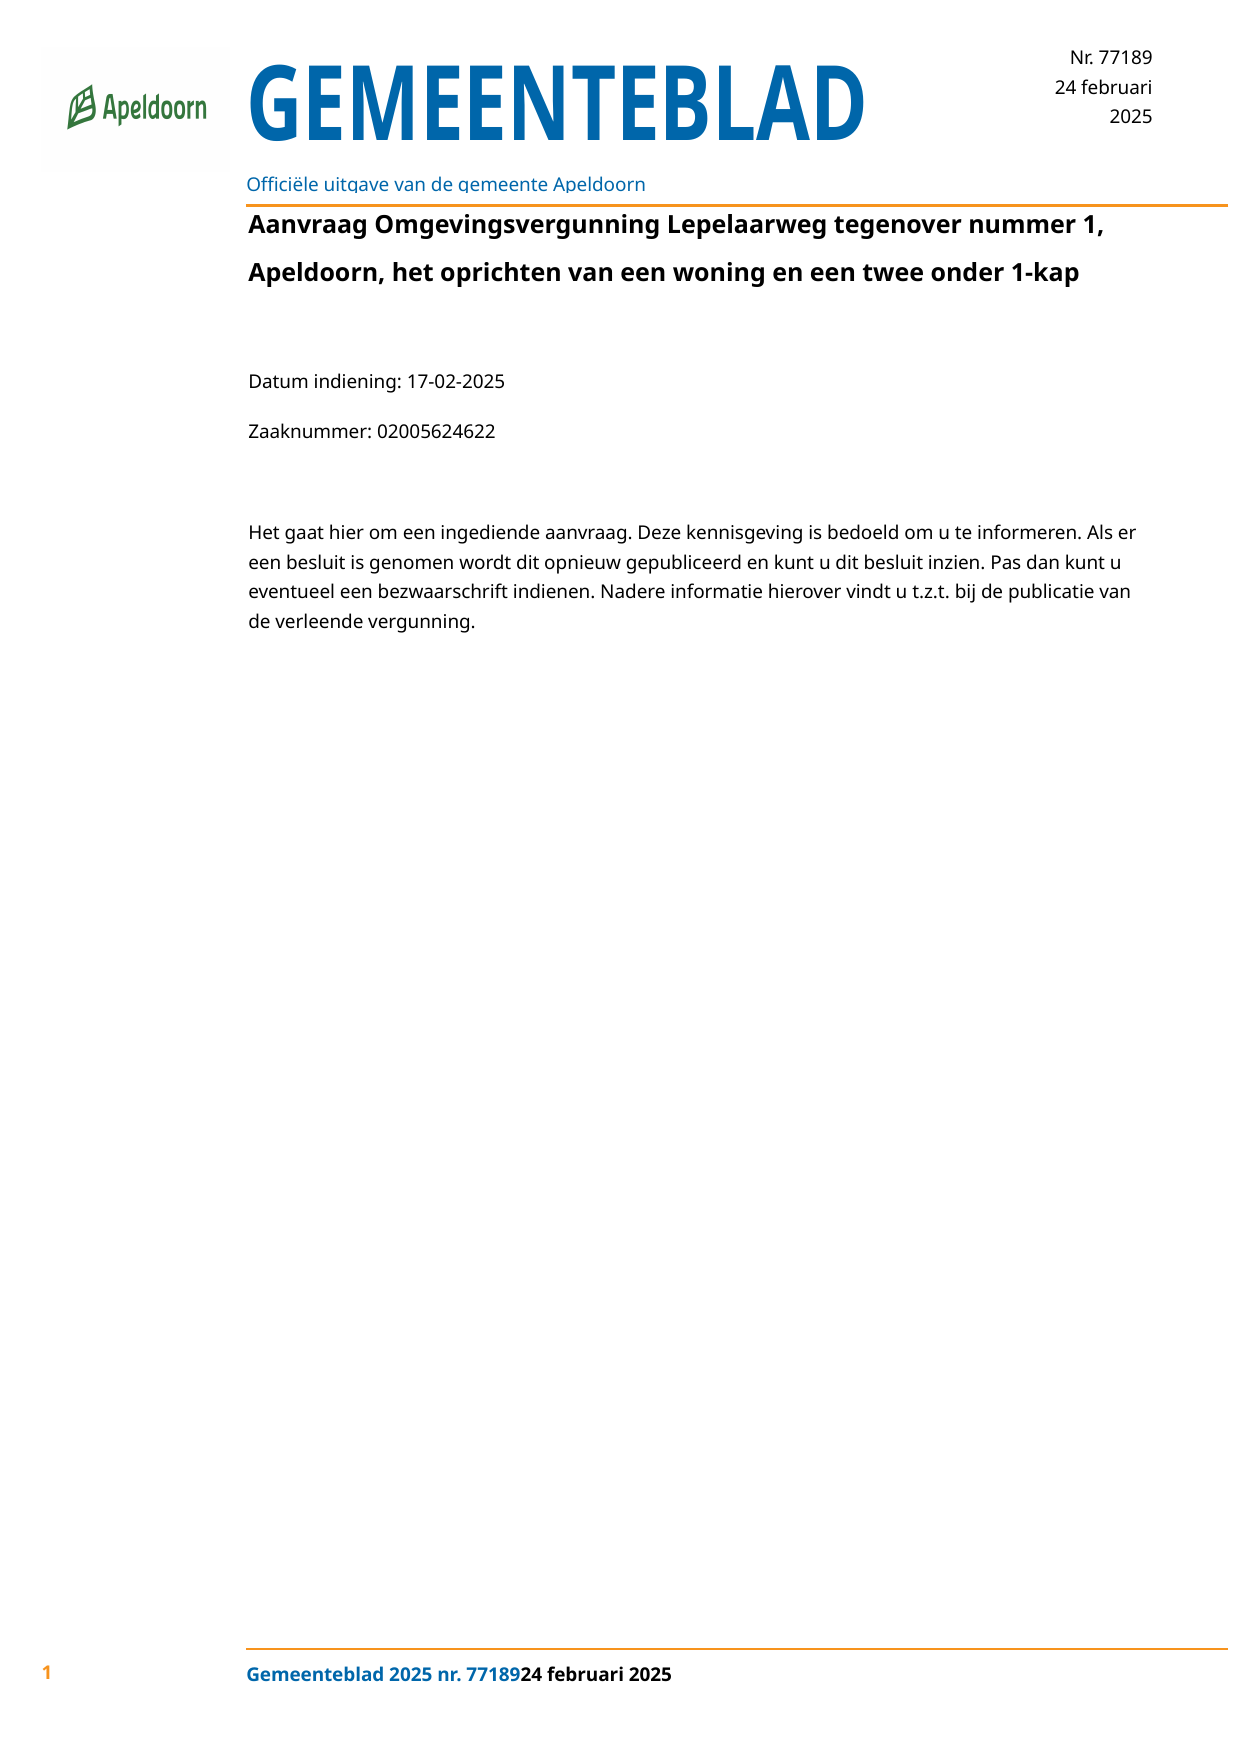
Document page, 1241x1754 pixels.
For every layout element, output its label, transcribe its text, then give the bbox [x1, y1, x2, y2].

text Het gaat hier om een ingediende aanvraag. Deze kennisgeving is bedoeld om u te informeren. Als er een besluit is genomen wordt dit opnieuw gepubliceerd en kunt u dit besluit inzien. Pas dan kunt u eventueel een bezwaarschrift indienen. Nadere informatie hierover vindt u t.z.t. bij de publicatie van de verleende vergunning. [248, 519, 1152, 634]
text Zaaknummer: 02005624622 [248, 419, 1152, 444]
text Aanvraag Omgevingsvergunning Lepelaarweg tegenover nummer 1, Apeldoorn, het oprichten van een woning en een twee onder 1-kap [248, 207, 1152, 288]
picture [41, 47, 231, 172]
text Datum indiening: 17-02-2025 [248, 368, 1152, 394]
